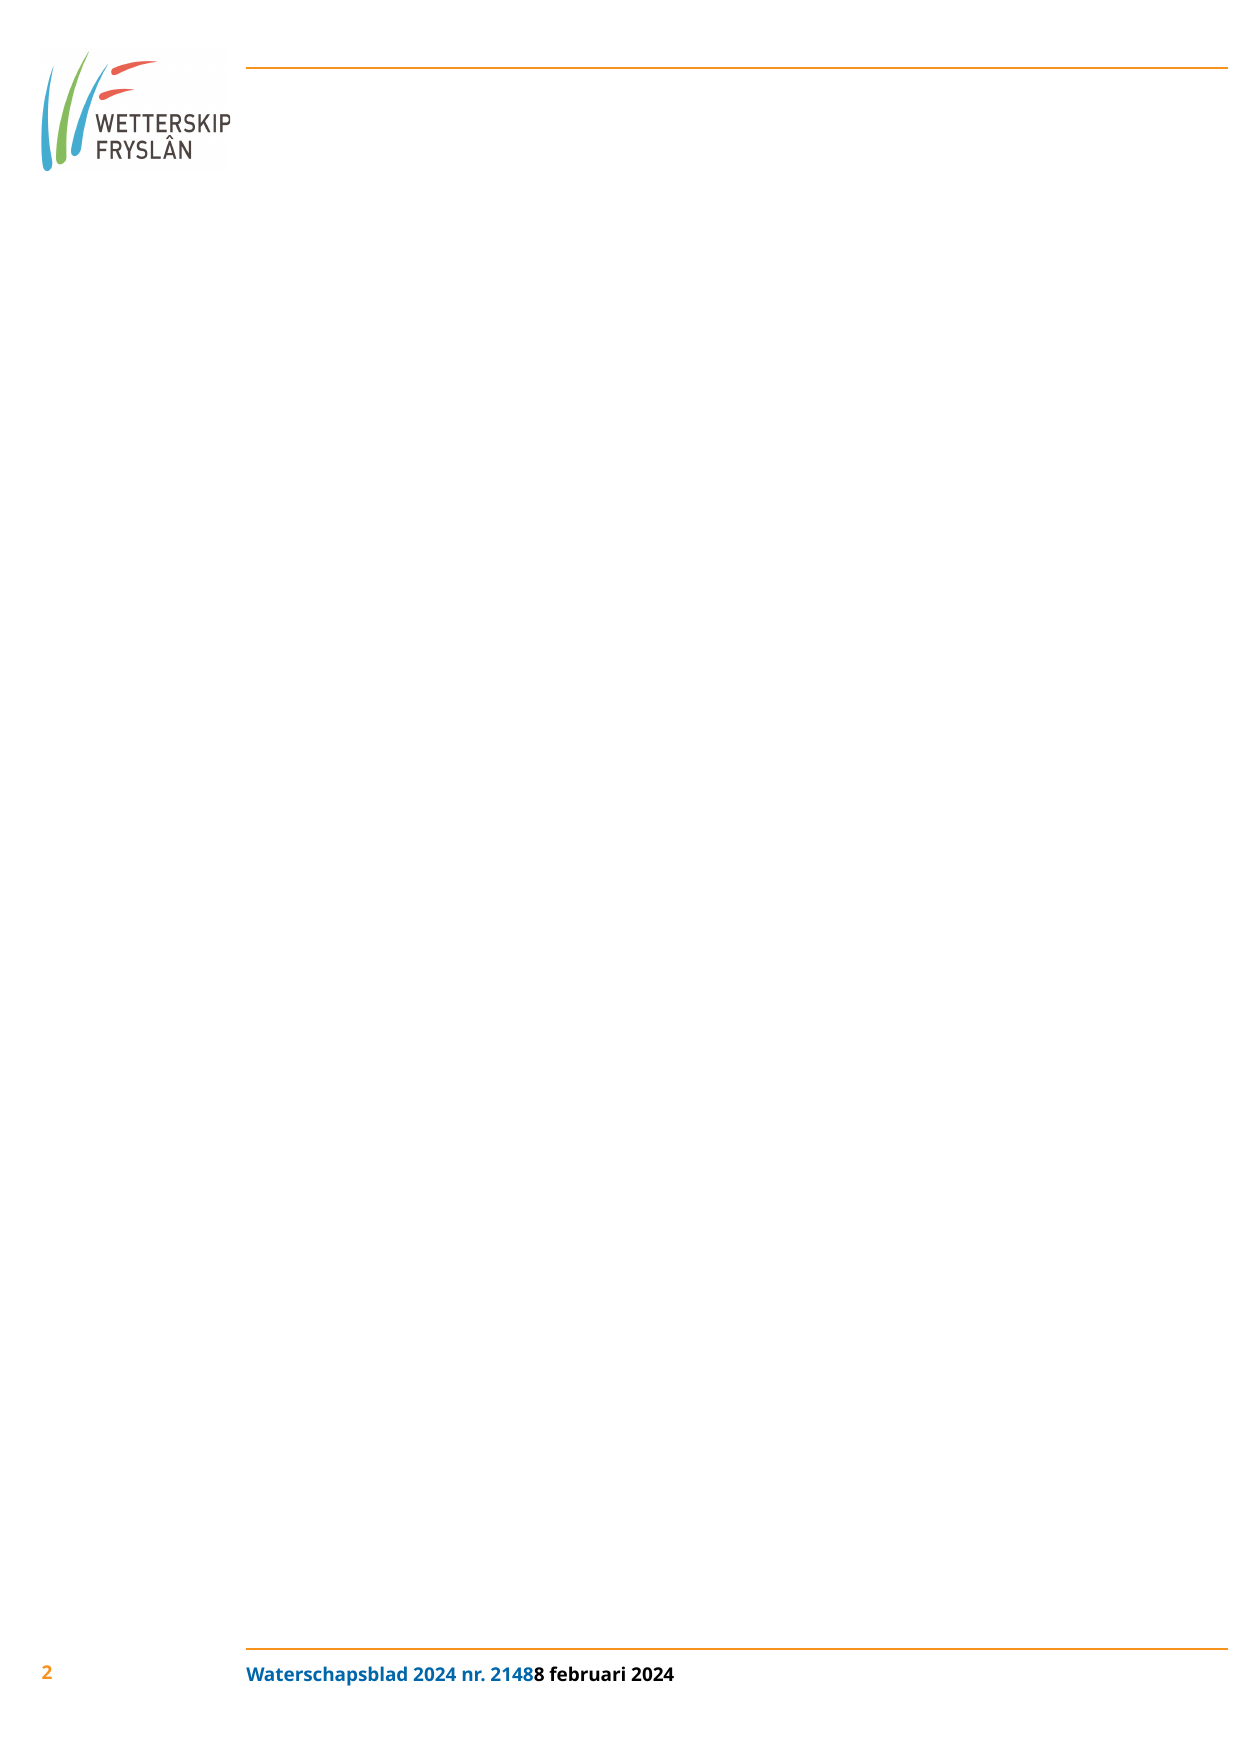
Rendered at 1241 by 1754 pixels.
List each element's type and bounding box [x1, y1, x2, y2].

picture [41, 47, 231, 172]
